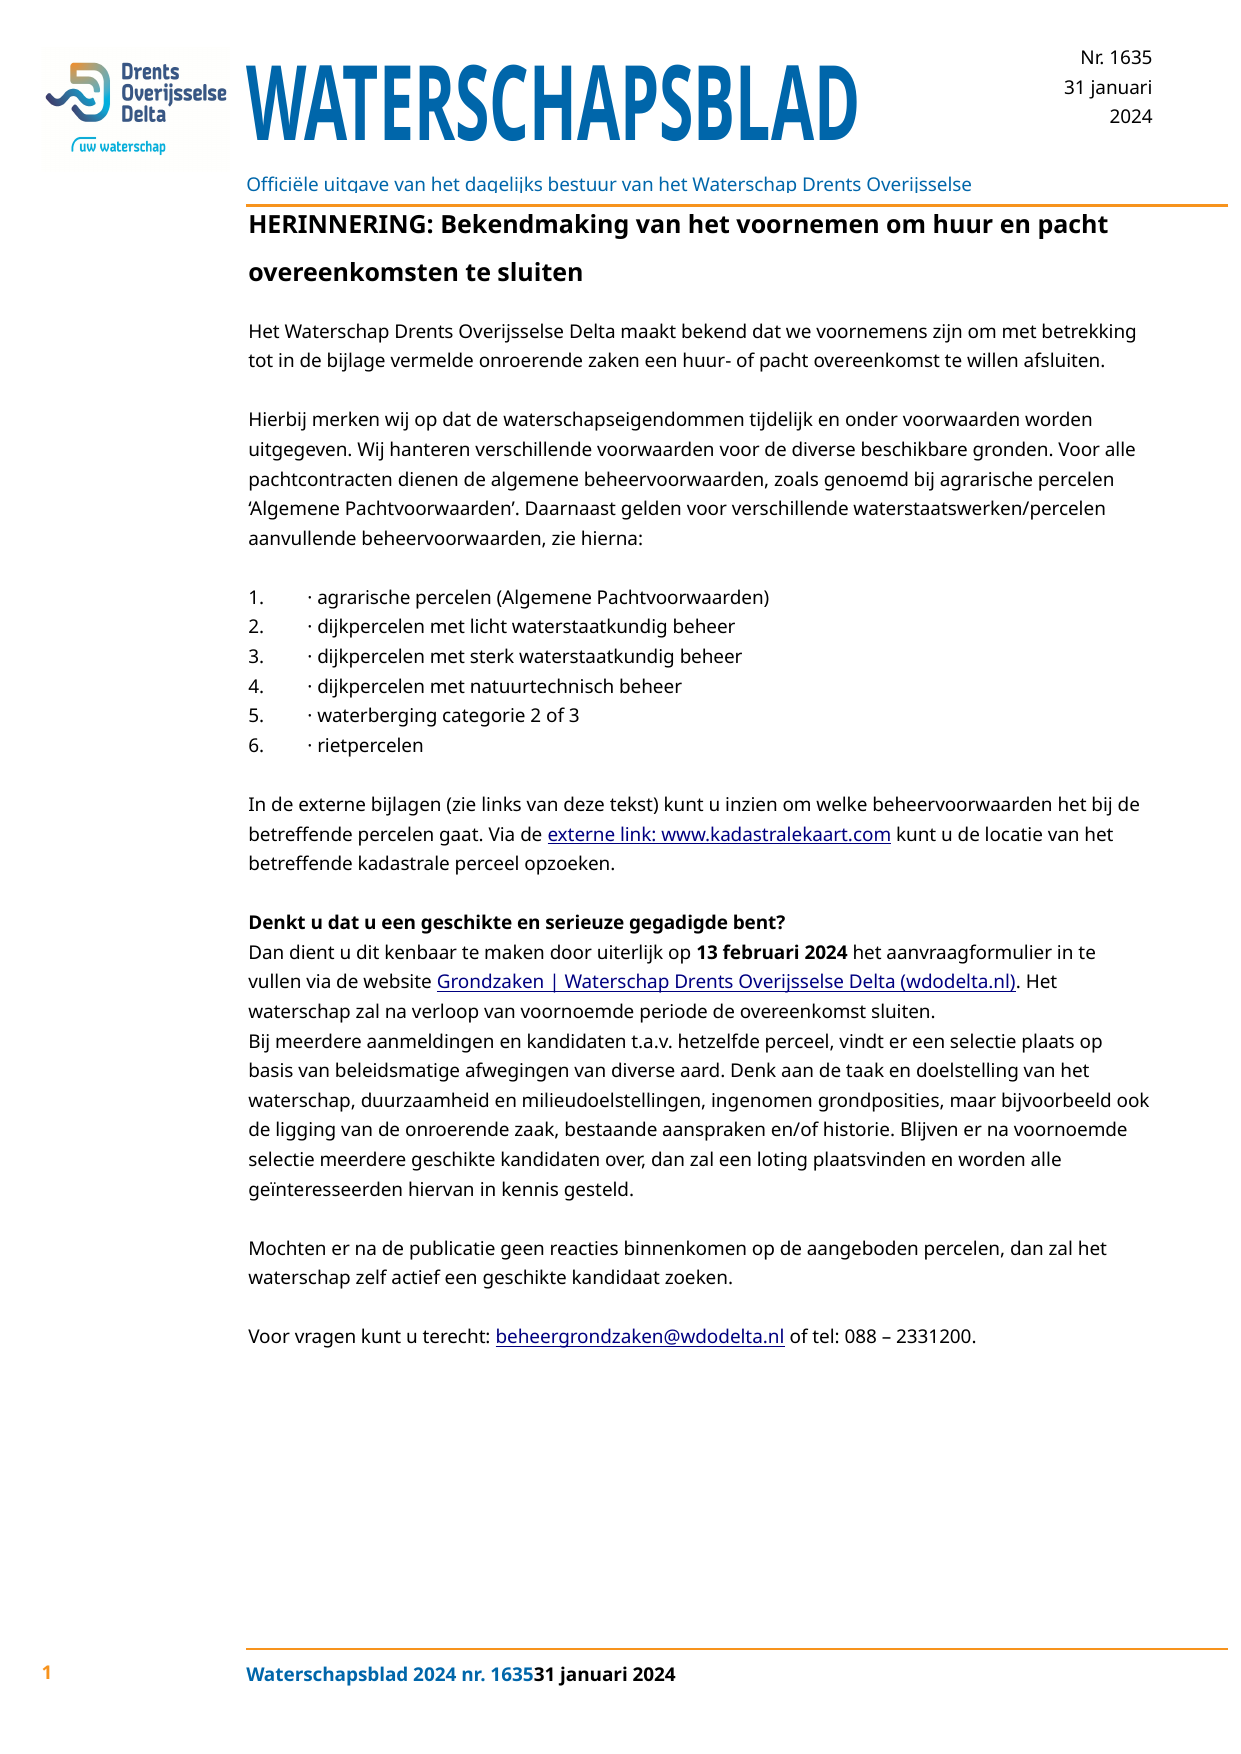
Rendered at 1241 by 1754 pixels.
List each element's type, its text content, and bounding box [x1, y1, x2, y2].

list · agrarische percelen (Algemene Pachtvoorwaarden) [248, 584, 1152, 610]
list · waterberging categorie 2 of 3 [248, 702, 1152, 728]
text Mochten er na de publicatie geen reacties binnenkomen op de aangeboden percelen, dan zal het waterschap zelf actief een geschikte kandidaat zoeken. [248, 1235, 1152, 1290]
picture [41, 47, 231, 172]
text Voor vragen kunt u terecht: beheergrondzaken@wdodelta.nl of tel: 088 – 2331200. [248, 1324, 1152, 1349]
list · rietpercelen [248, 732, 1152, 758]
text Het Waterschap Drents Overijsselse Delta maakt bekend dat we voornemens zijn om met betrekking tot in de bijlage vermelde onroerende zaken een huur- of pacht overeenkomst te willen afsluiten. [248, 318, 1152, 373]
list · dijkpercelen met sterk waterstaatkundig beheer [248, 643, 1152, 669]
list · dijkpercelen met licht waterstaatkundig beheer [248, 614, 1152, 639]
text Dan dient u dit kenbaar te maken door uiterlijk op 13 februari 2024 het aanvraagformulier in te vullen via de website Grondzaken | Waterschap Drents Overijsselse Delta (wdodelta.nl). Het waterschap zal na verloop van voornoemde periode de overeenkomst sluiten. Bij meerdere aanmeldingen en kandidaten t.a.v. hetzelfde perceel, vindt er een selectie plaats op basis van beleidsmatige afwegingen van diverse aard. Denk aan de taak en doelstelling van het waterschap, duurzaamheid en milieudoelstellingen, ingenomen grondposities, maar bijvoorbeeld ook de ligging van de onroerende zaak, bestaande aanspraken en/of historie. Blijven er na voornoemde selectie meerdere geschikte kandidaten over, dan zal een loting plaatsvinden en worden alle geïnteresseerden hiervan in kennis gesteld. [248, 939, 1152, 1202]
text HERINNERING: Bekendmaking van het voornemen om huur en pacht overeenkomsten te sluiten [248, 207, 1152, 288]
list · dijkpercelen met natuurtechnisch beheer [248, 673, 1152, 699]
text In de externe bijlagen (zie links van deze tekst) kunt u inzien om welke beheervoorwaarden het bij de betreffende percelen gaat. Via de externe link: www.kadastralekaart.com kunt u de locatie van het betreffende kadastrale perceel opzoeken. [248, 791, 1152, 876]
text Hierbij merken wij op dat de waterschapseigendommen tijdelijk en onder voorwaarden worden uitgegeven. Wij hanteren verschillende voorwaarden voor de diverse beschikbare gronden. Voor alle pachtcontracten dienen de algemene beheervoorwaarden, zoals genoemd bij agrarische percelen ‘Algemene Pachtvoorwaarden’. Daarnaast gelden voor verschillende waterstaatswerken/percelen aanvullende beheervoorwaarden, zie hierna: [248, 407, 1152, 551]
text Denkt u dat u een geschikte en serieuze gegadigde bent? [248, 909, 1152, 935]
